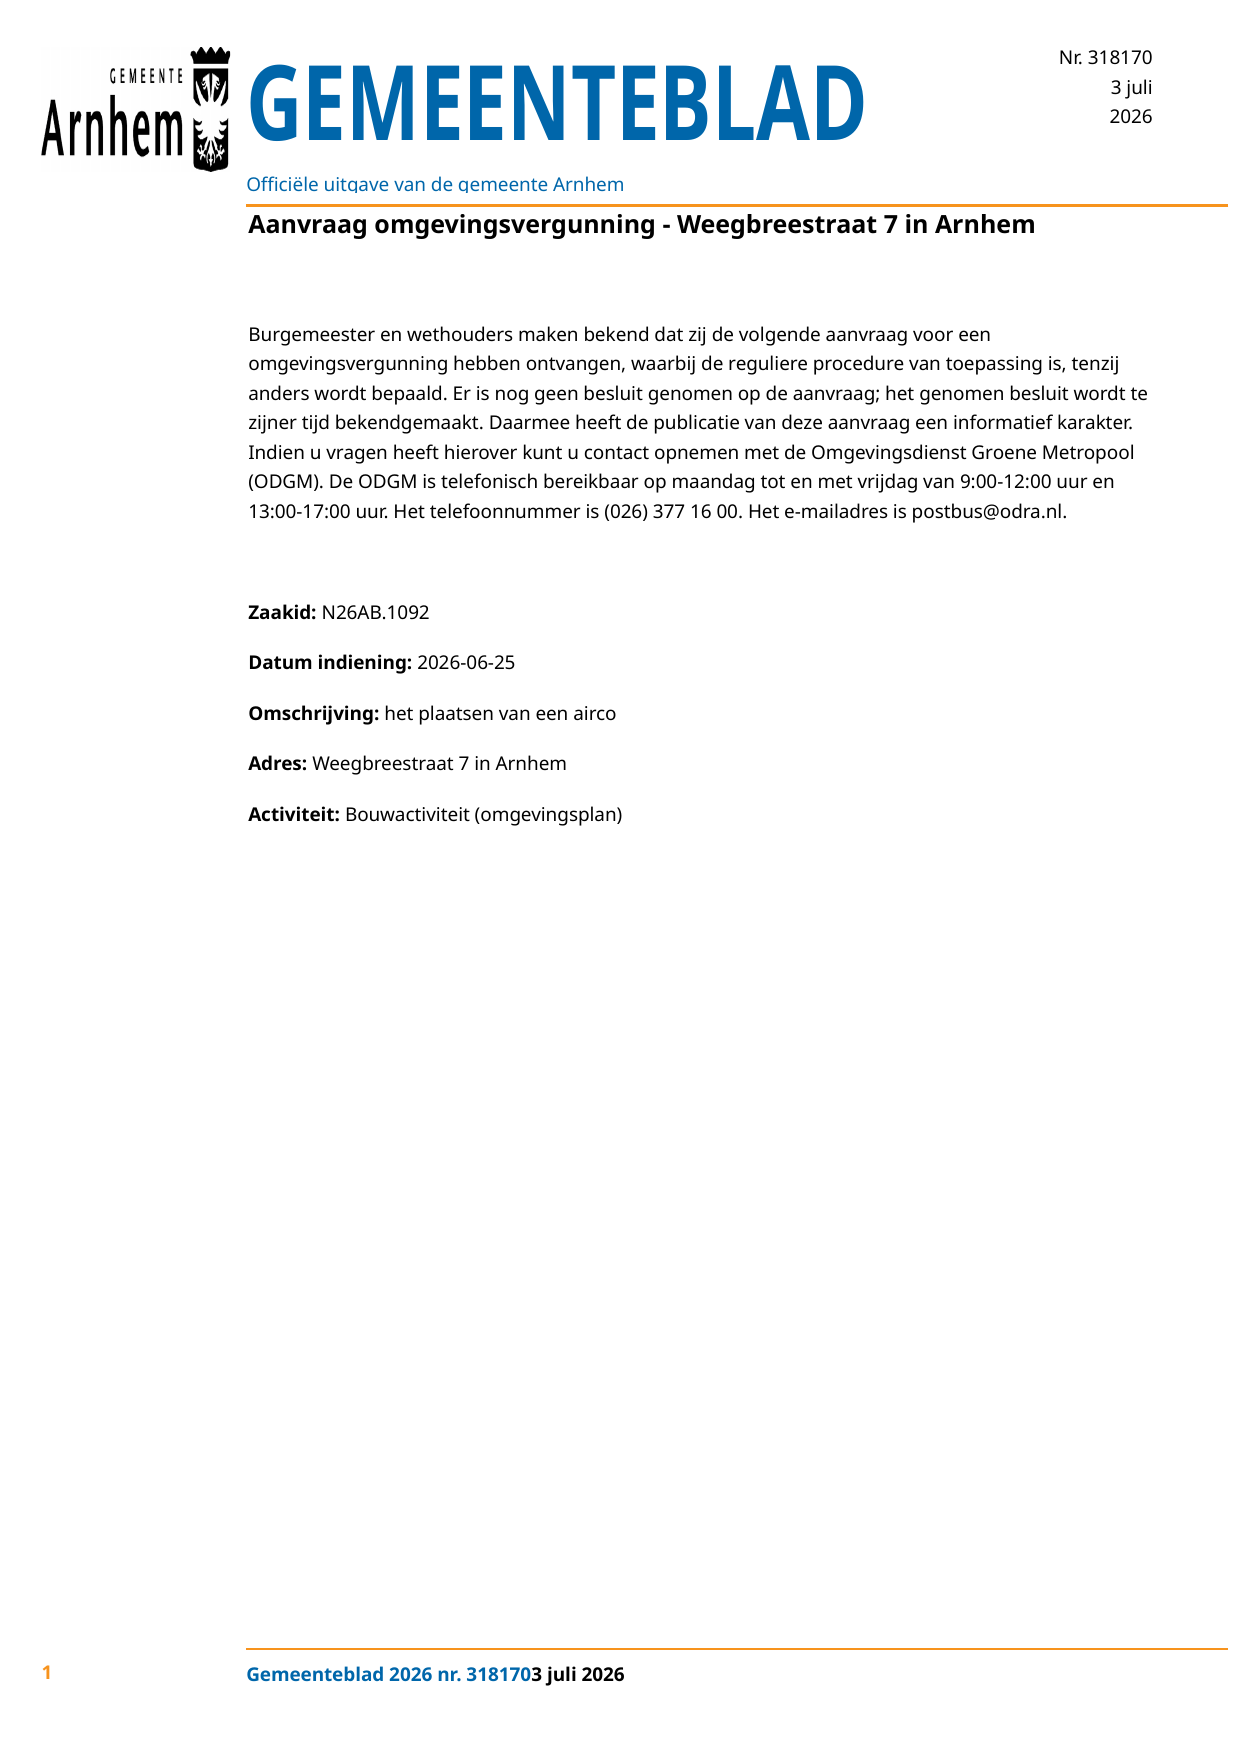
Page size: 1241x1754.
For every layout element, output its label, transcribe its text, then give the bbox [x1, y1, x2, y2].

text Adres: Weegbreestraat 7 in Arnhem [248, 750, 1152, 776]
text Datum indiening: 2026-06-25 [248, 649, 1152, 675]
text Omschrijving: het plaatsen van een airco [248, 700, 1152, 726]
text Aanvraag omgevingsvergunning - Weegbreestraat 7 in Arnhem [248, 207, 1152, 241]
text Activiteit: Bouwactiviteit (omgevingsplan) [248, 801, 1152, 826]
picture [41, 47, 231, 172]
text Burgemeester en wethouders maken bekend dat zij de volgende aanvraag voor een omgevingsvergunning hebben ontvangen, waarbij de reguliere procedure van toepassing is, tenzij anders wordt bepaald. Er is nog geen besluit genomen op de aanvraag; het genomen besluit wordt te zijner tijd bekendgemaakt. Daarmee heeft de publicatie van deze aanvraag een informatief karakter. Indien u vragen heeft hierover kunt u contact opnemen met de Omgevingsdienst Groene Metropool (ODGM). De ODGM is telefonisch bereikbaar op maandag tot en met vrijdag van 9:00-12:00 uur en 13:00-17:00 uur. Het telefoonnummer is (026) 377 16 00. Het e-mailadres is postbus@odra.nl. [248, 321, 1152, 524]
text Zaakid: N26AB.1092 [248, 599, 1152, 625]
